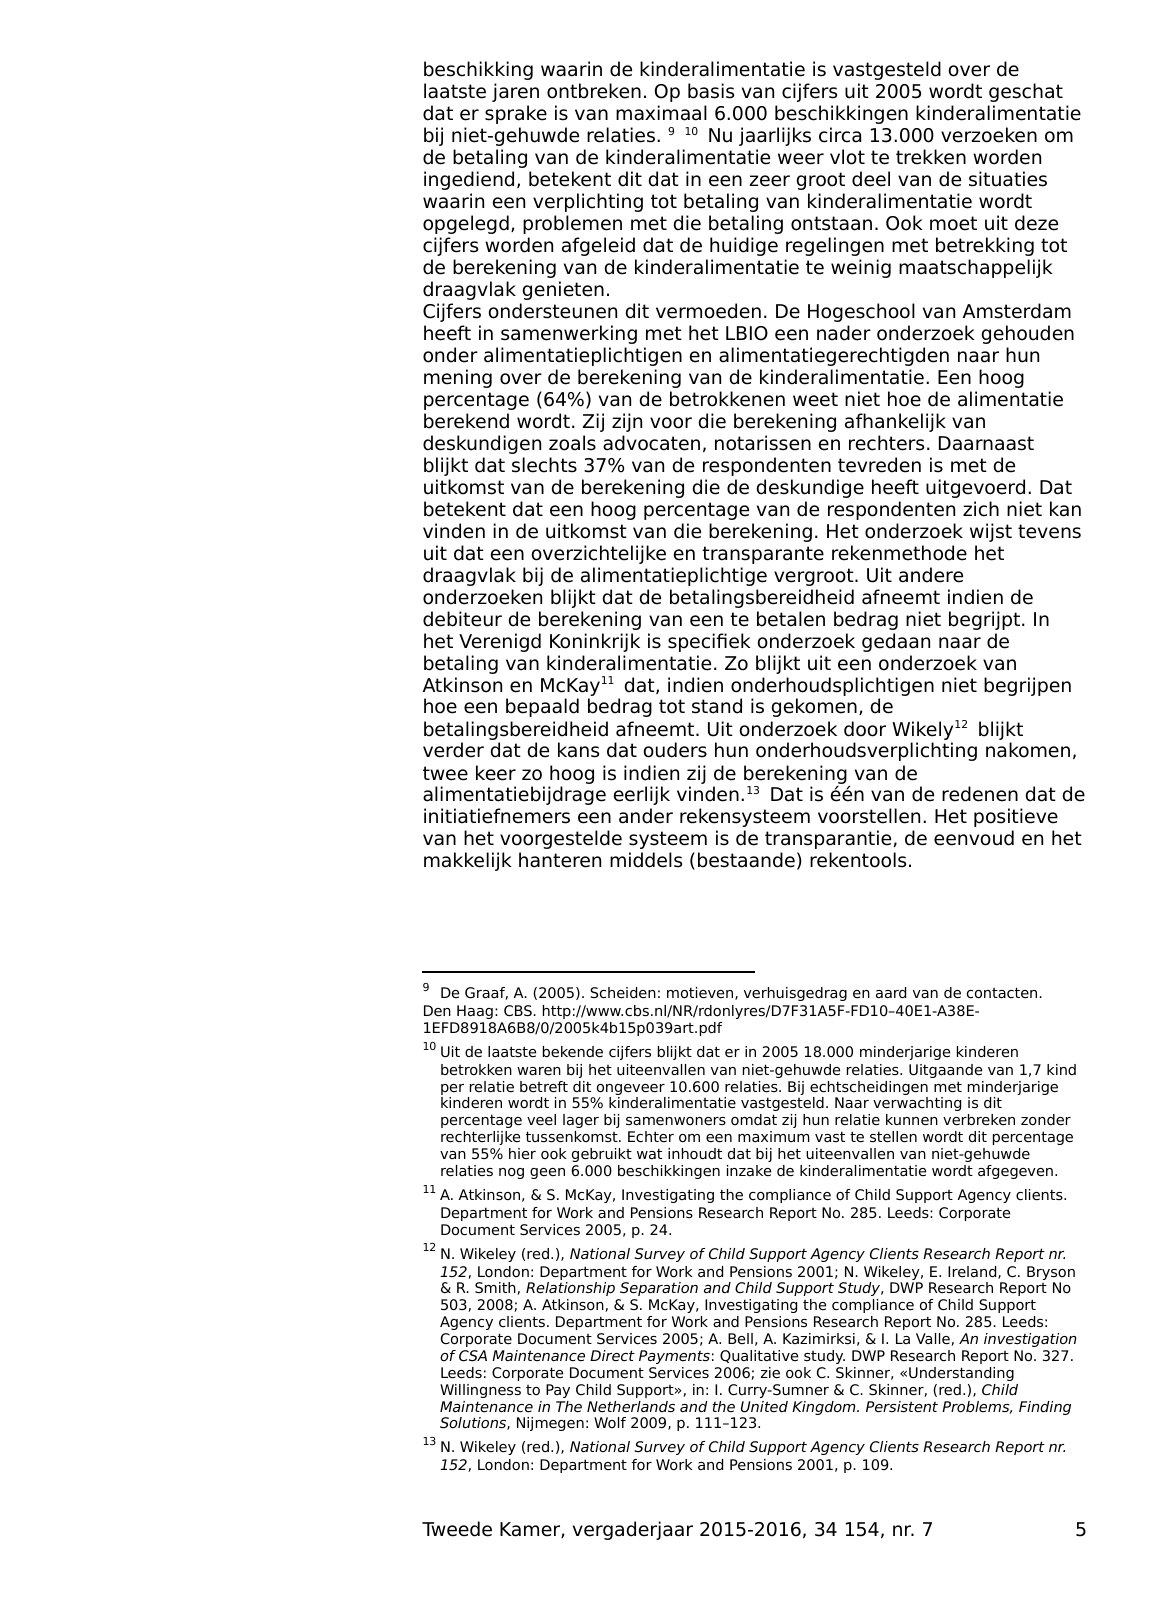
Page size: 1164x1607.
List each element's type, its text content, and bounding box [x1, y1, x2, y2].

text Den Haag: CBS. http://www.cbs.nl/NR/rdonlyres/D7F31A5F-FD10–40E1-A38E- [422, 1003, 1087, 1020]
text N. Wikeley (red.), National Survey of Child Support Agency Clients Research Report nr. 152, London: Department for Work and Pensions 2001; N. Wikeley, E. Ireland, C. Bryson & R. Smith, Relationship Separation and Child Support Study, DWP Research Report No 503, 2008; A. Atkinson, & S. McKay, Investigating the compliance of Child Support Agency clients. Department for Work and Pensions Research Report No. 285. Leeds: Corporate Document Services 2005; A. Bell, A. Kazimirksi, & I. La Valle, An investigation of CSA Maintenance Direct Payments: Qualitative study. DWP Research Report No. 327. Leeds: Corporate Document Services 2006; zie ook C. Skinner, «Understanding Willingness to Pay Child Support», in: I. Curry-Sumner & C. Skinner, (red.), Child Maintenance in The Netherlands and the United Kingdom. Persistent Problems, Finding Solutions, Nijmegen: Wolf 2009, p. 111–123. [422, 1242, 1087, 1432]
text 1EFD8918A6B8/0/2005k4b15p039art.pdf [422, 1020, 1087, 1037]
text Uit de laatste bekende cijfers blijkt dat er in 2005 18.000 minderjarige kinderen betrokken waren bij het uiteenvallen van niet-gehuwde relaties. Uitgaande van 1,7 kind per relatie betreft dit ongeveer 10.600 relaties. Bij echtscheidingen met minderjarige kinderen wordt in 55% kinderalimentatie vastgesteld. Naar verwachting is dit percentage veel lager bij samenwoners omdat zij hun relatie kunnen verbreken zonder rechterlijke tussenkomst. Echter om een maximum vast te stellen wordt dit percentage van 55% hier ook gebruikt wat inhoudt dat bij het uiteenvallen van niet-gehuwde relaties nog geen 6.000 beschikkingen inzake de kinderalimentatie wordt afgegeven. [422, 1040, 1087, 1180]
text A. Atkinson, & S. McKay, Investigating the compliance of Child Support Agency clients. Department for Work and Pensions Research Report No. 285. Leeds: Corporate Document Services 2005, p. 24. [422, 1183, 1087, 1239]
text Cijfers ondersteunen dit vermoeden. De Hogeschool van Amsterdam heeft in samenwerking met het LBIO een nader onderzoek gehouden onder alimentatieplichtigen en alimentatiegerechtigden naar hun mening over de berekening van de kinderalimentatie. Een hoog percentage (64%) van de betrokkenen weet niet hoe de alimentatie berekend wordt. Zij zijn voor die berekening afhankelijk van deskundigen zoals advocaten, notarissen en rechters. Daarnaast blijkt dat slechts 37% van de respondenten tevreden is met de uitkomst van de berekening die de deskundige heeft uitgevoerd. Dat betekent dat een hoog percentage van de respondenten zich niet kan vinden in de uitkomst van die berekening. Het onderzoek wijst tevens uit dat een overzichtelijke en transparante rekenmethode het draagvlak bij de alimentatieplichtige vergroot. Uit andere onderzoeken blijkt dat de betalingsbereidheid afneemt indien de debiteur de berekening van een te betalen bedrag niet begrijpt. In het Verenigd Koninkrijk is specifiek onderzoek gedaan naar de betaling van kinderalimentatie. Zo blijkt uit een onderzoek van Atkinson en McKay dat, indien onderhoudsplichtigen niet begrijpen hoe een bepaald bedrag tot stand is gekomen, de betalingsbereidheid afneemt. Uit onderzoek door Wikely blijkt verder dat de kans dat ouders hun onderhoudsverplichting nakomen, twee keer zo hoog is indien zij de berekening van de alimentatiebijdrage eerlijk vinden. Dat is één van de redenen dat de initiatiefnemers een ander rekensysteem voorstellen. Het positieve van het voorgestelde systeem is de transparantie, de eenvoud en het makkelijk hanteren middels (bestaande) rekentools. [422, 301, 1087, 872]
text De Graaf, A. (2005). Scheiden: motieven, verhuisgedrag en aard van de contacten. [422, 981, 1087, 1003]
text N. Wikeley (red.), National Survey of Child Support Agency Clients Research Report nr. 152, London: Department for Work and Pensions 2001, p. 109. [422, 1435, 1087, 1474]
text beschikking waarin de kinderalimentatie is vastgesteld over de laatste jaren ontbreken. Op basis van cijfers uit 2005 wordt geschat dat er sprake is van maximaal 6.000 beschikkingen kinderalimentatie bij niet-gehuwde relaties. Nu jaarlijks circa 13.000 verzoeken om de betaling van de kinderalimentatie weer vlot te trekken worden ingediend, betekent dit dat in een zeer groot deel van de situaties waarin een verplichting tot betaling van kinderalimentatie wordt opgelegd, problemen met die betaling ontstaan. Ook moet uit deze cijfers worden afgeleid dat de huidige regelingen met betrekking tot de berekening van de kinderalimentatie te weinig maatschappelijk draagvlak genieten. [422, 59, 1087, 301]
